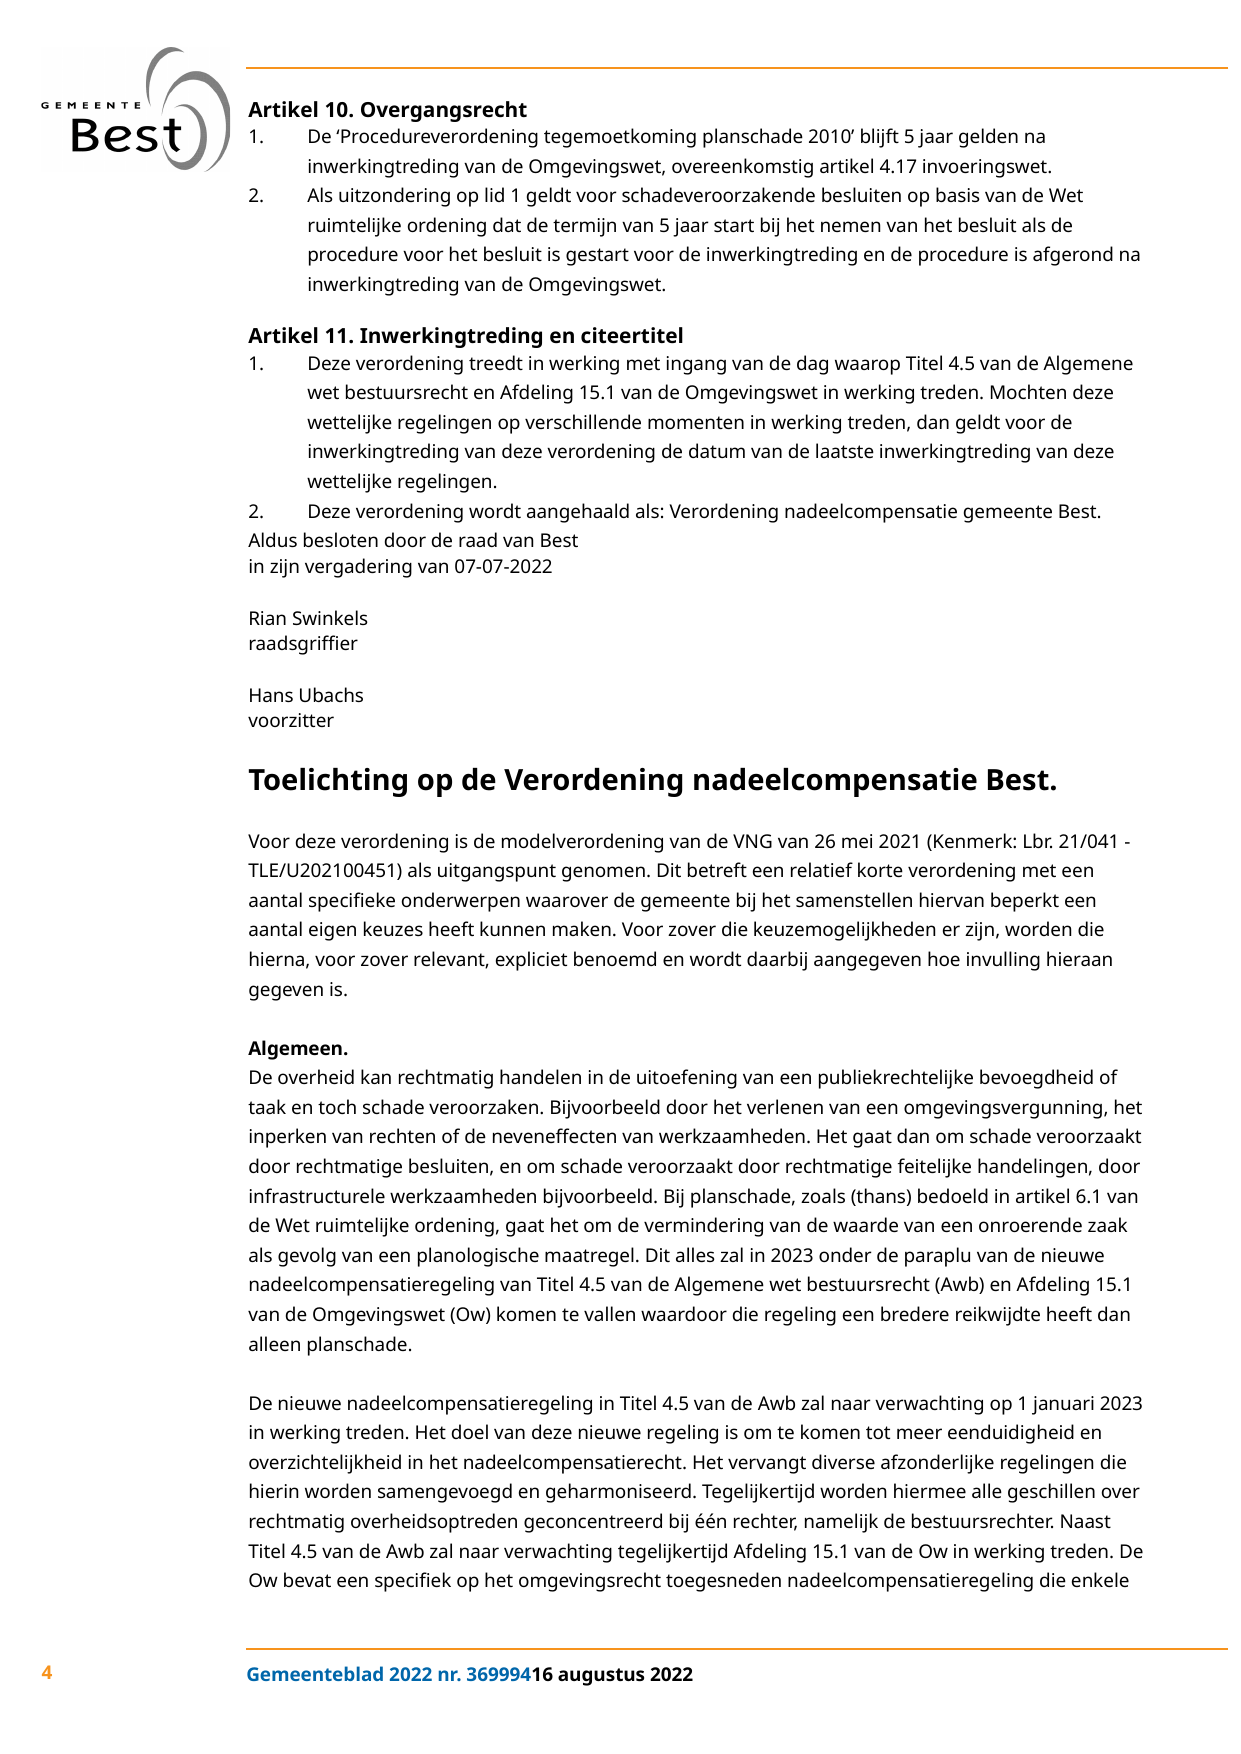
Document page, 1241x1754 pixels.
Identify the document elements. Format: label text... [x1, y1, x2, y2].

text Voor deze verordening is de modelverordening van de VNG van 26 mei 2021 (Kenmerk: Lbr. 21/041 - TLE/U202100451) als uitgangspunt genomen. Dit betreft een relatief korte verordening met een aantal specifieke onderwerpen waarover de gemeente bij het samenstellen hiervan beperkt een aantal eigen keuzes heeft kunnen maken. Voor zover die keuzemogelijkheden er zijn, worden die hierna, voor zover relevant, expliciet benoemd en wordt daarbij aangegeven hoe invulling hieraan gegeven is. [248, 828, 1152, 1002]
text De nieuwe nadeelcompensatieregeling in Titel 4.5 van de Awb zal naar verwachting op 1 januari 2023 in werking treden. Het doel van deze nieuwe regeling is om te komen tot meer eenduidigheid en overzichtelijkheid in het nadeelcompensatierecht. Het vervangt diverse afzonderlijke regelingen die hierin worden samengevoegd en geharmoniseerd. Tegelijkertijd worden hiermee alle geschillen over rechtmatig overheidsoptreden geconcentreerd bij één rechter, namelijk de bestuursrechter. Naast Titel 4.5 van de Awb zal naar verwachting tegelijkertijd Afdeling 15.1 van de Ow in werking treden. De Ow bevat een specifiek op het omgevingsrecht toegesneden nadeelcompensatieregeling die enkele [248, 1390, 1152, 1593]
text Hans Ubachs [248, 682, 1152, 708]
text Artikel 10. Overgangsrecht [248, 95, 1152, 123]
text raadsgriffier [248, 630, 1152, 656]
picture [41, 47, 231, 172]
text Aldus besloten door de raad van Best [248, 527, 1152, 553]
text Algemeen. [248, 1035, 1152, 1061]
text in zijn vergadering van 07-07-2022 [248, 553, 1152, 579]
list De ‘Procedureverordening tegemoetkoming planschade 2010’ blijft 5 jaar gelden na inwerkingtreding van de Omgevingswet, overeenkomstig artikel 4.17 invoeringswet. [248, 123, 1152, 178]
text De overheid kan rechtmatig handelen in de uitoefening van een publiekrechtelijke bevoegdheid of taak en toch schade veroorzaken. Bijvoorbeeld door het verlenen van een omgevingsvergunning, het inperken van rechten of de neveneffecten van werkzaamheden. Het gaat dan om schade veroorzaakt door rechtmatige besluiten, en om schade veroorzaakt door rechtmatige feitelijke handelingen, door infrastructurele werkzaamheden bijvoorbeeld. Bij planschade, zoals (thans) bedoeld in artikel 6.1 van de Wet ruimtelijke ordening, gaat het om de vermindering van de waarde van een onroerende zaak als gevolg van een planologische maatregel. Dit alles zal in 2023 onder de paraplu van de nieuwe nadeelcompensatieregeling van Titel 4.5 van de Algemene wet bestuursrecht (Awb) en Afdeling 15.1 van de Omgevingswet (Ow) komen te vallen waardoor die regeling een bredere reikwijdte heeft dan alleen planschade. [248, 1064, 1152, 1357]
text Artikel 11. Inwerkingtreding en citeertitel [248, 322, 1152, 350]
text voorzitter [248, 708, 1152, 733]
text Toelichting op de Verordening nadeelcompensatie Best. [248, 759, 1152, 799]
text Rian Swinkels [248, 605, 1152, 630]
list Deze verordening treedt in werking met ingang van de dag waarop Titel 4.5 van de Algemene wet bestuursrecht en Afdeling 15.1 van de Omgevingswet in werking treden. Mochten deze wettelijke regelingen op verschillende momenten in werking treden, dan geldt voor de inwerkingtreding van deze verordening de datum van de laatste inwerkingtreding van deze wettelijke regelingen. [248, 350, 1152, 494]
list Als uitzondering op lid 1 geldt voor schadeveroorzakende besluiten op basis van de Wet ruimtelijke ordening dat de termijn van 5 jaar start bij het nemen van het besluit als de procedure voor het besluit is gestart voor de inwerkingtreding en de procedure is afgerond na inwerkingtreding van de Omgevingswet. [248, 182, 1152, 297]
list Deze verordening wordt aangehaald als: Verordening nadeelcompensatie gemeente Best. [248, 498, 1152, 524]
